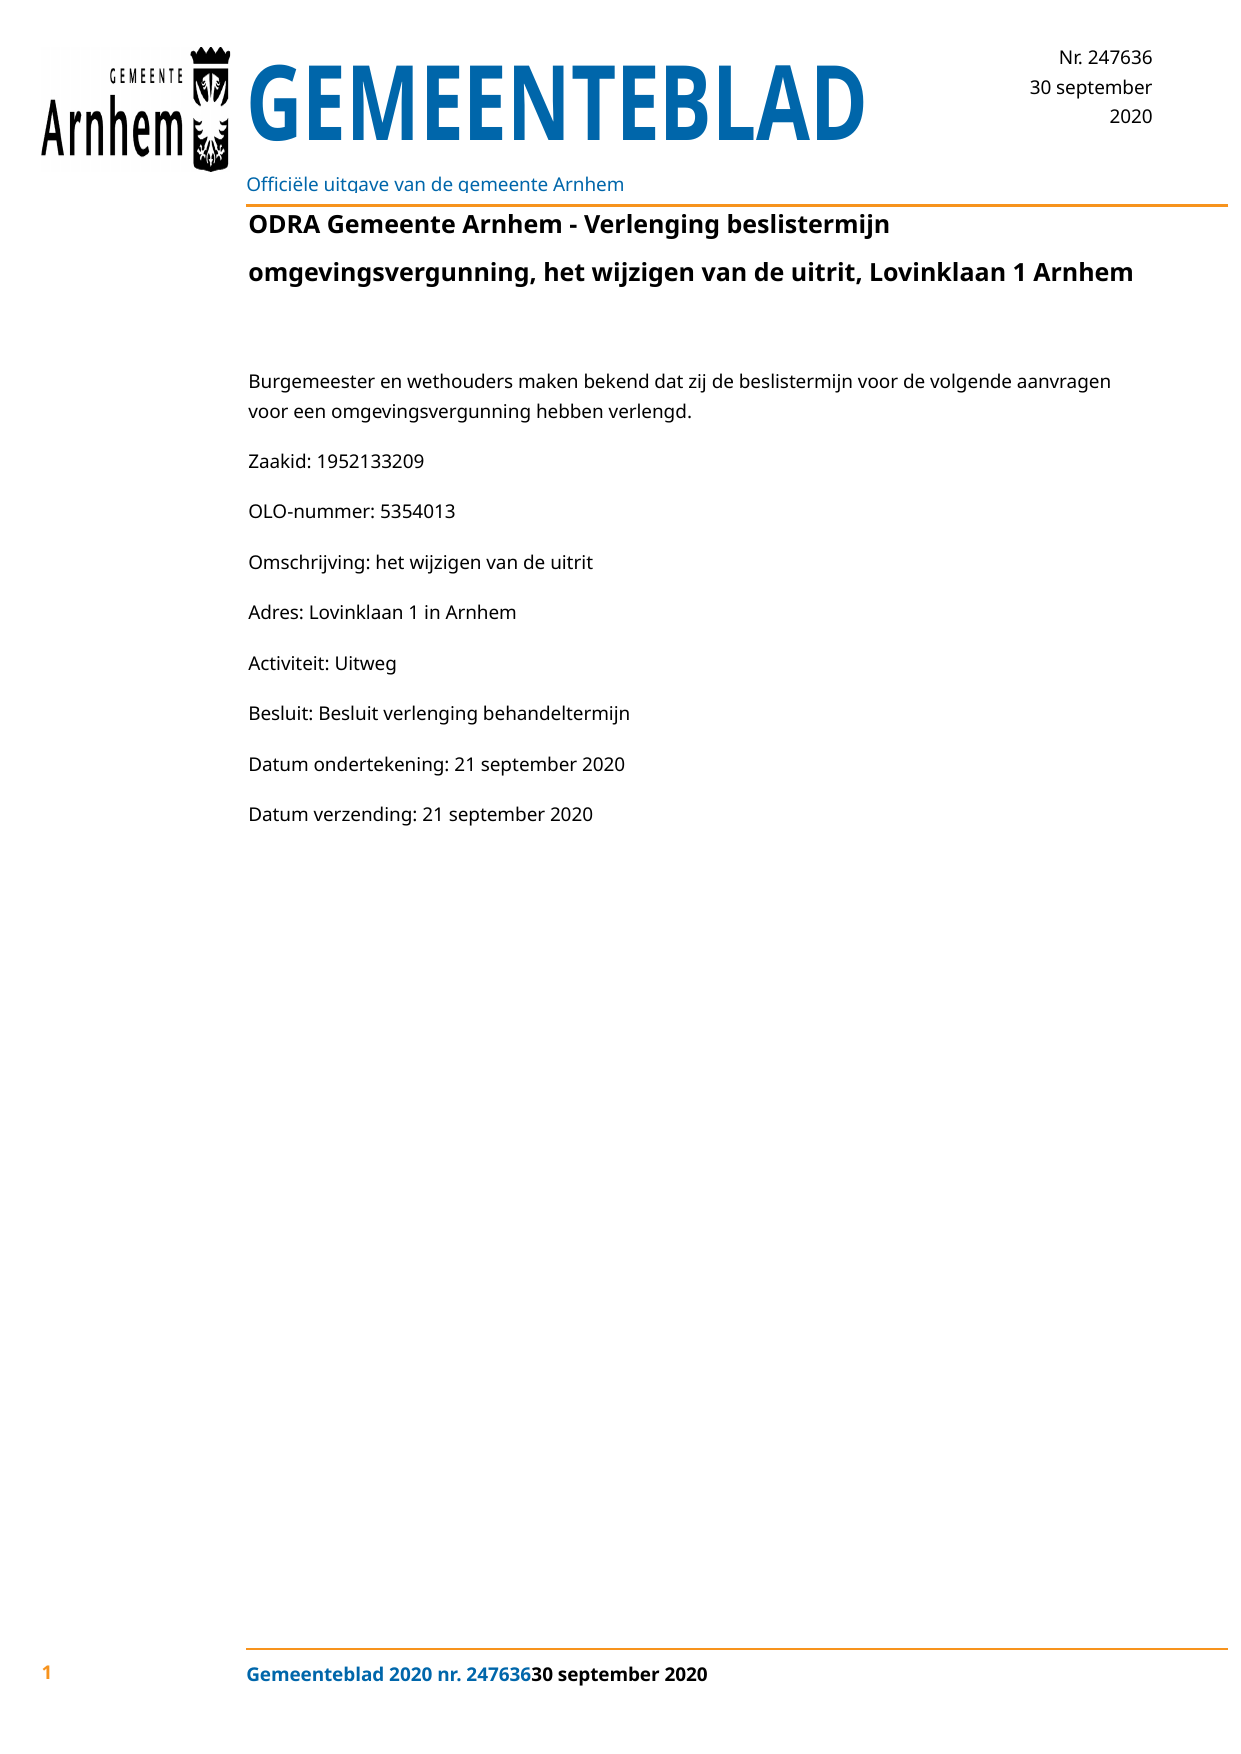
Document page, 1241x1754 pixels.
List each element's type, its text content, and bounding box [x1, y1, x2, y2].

text Datum ondertekening: 21 september 2020 [248, 751, 1152, 777]
text Besluit: Besluit verlenging behandeltermijn [248, 700, 1152, 726]
text Adres: Lovinklaan 1 in Arnhem [248, 599, 1152, 625]
text Burgemeester en wethouders maken bekend dat zij de beslistermijn voor de volgende aanvragen voor een omgevingsvergunning hebben verlengd. [248, 368, 1152, 424]
text OLO-nummer: 5354013 [248, 499, 1152, 524]
text ODRA Gemeente Arnhem - Verlenging beslistermijn omgevingsvergunning, het wijzigen van de uitrit, Lovinklaan 1 Arnhem [248, 207, 1152, 288]
picture [41, 47, 231, 172]
text Omschrijving: het wijzigen van de uitrit [248, 549, 1152, 575]
text Zaakid: 1952133209 [248, 448, 1152, 474]
text Datum verzending: 21 september 2020 [248, 801, 1152, 827]
text Activiteit: Uitweg [248, 650, 1152, 676]
